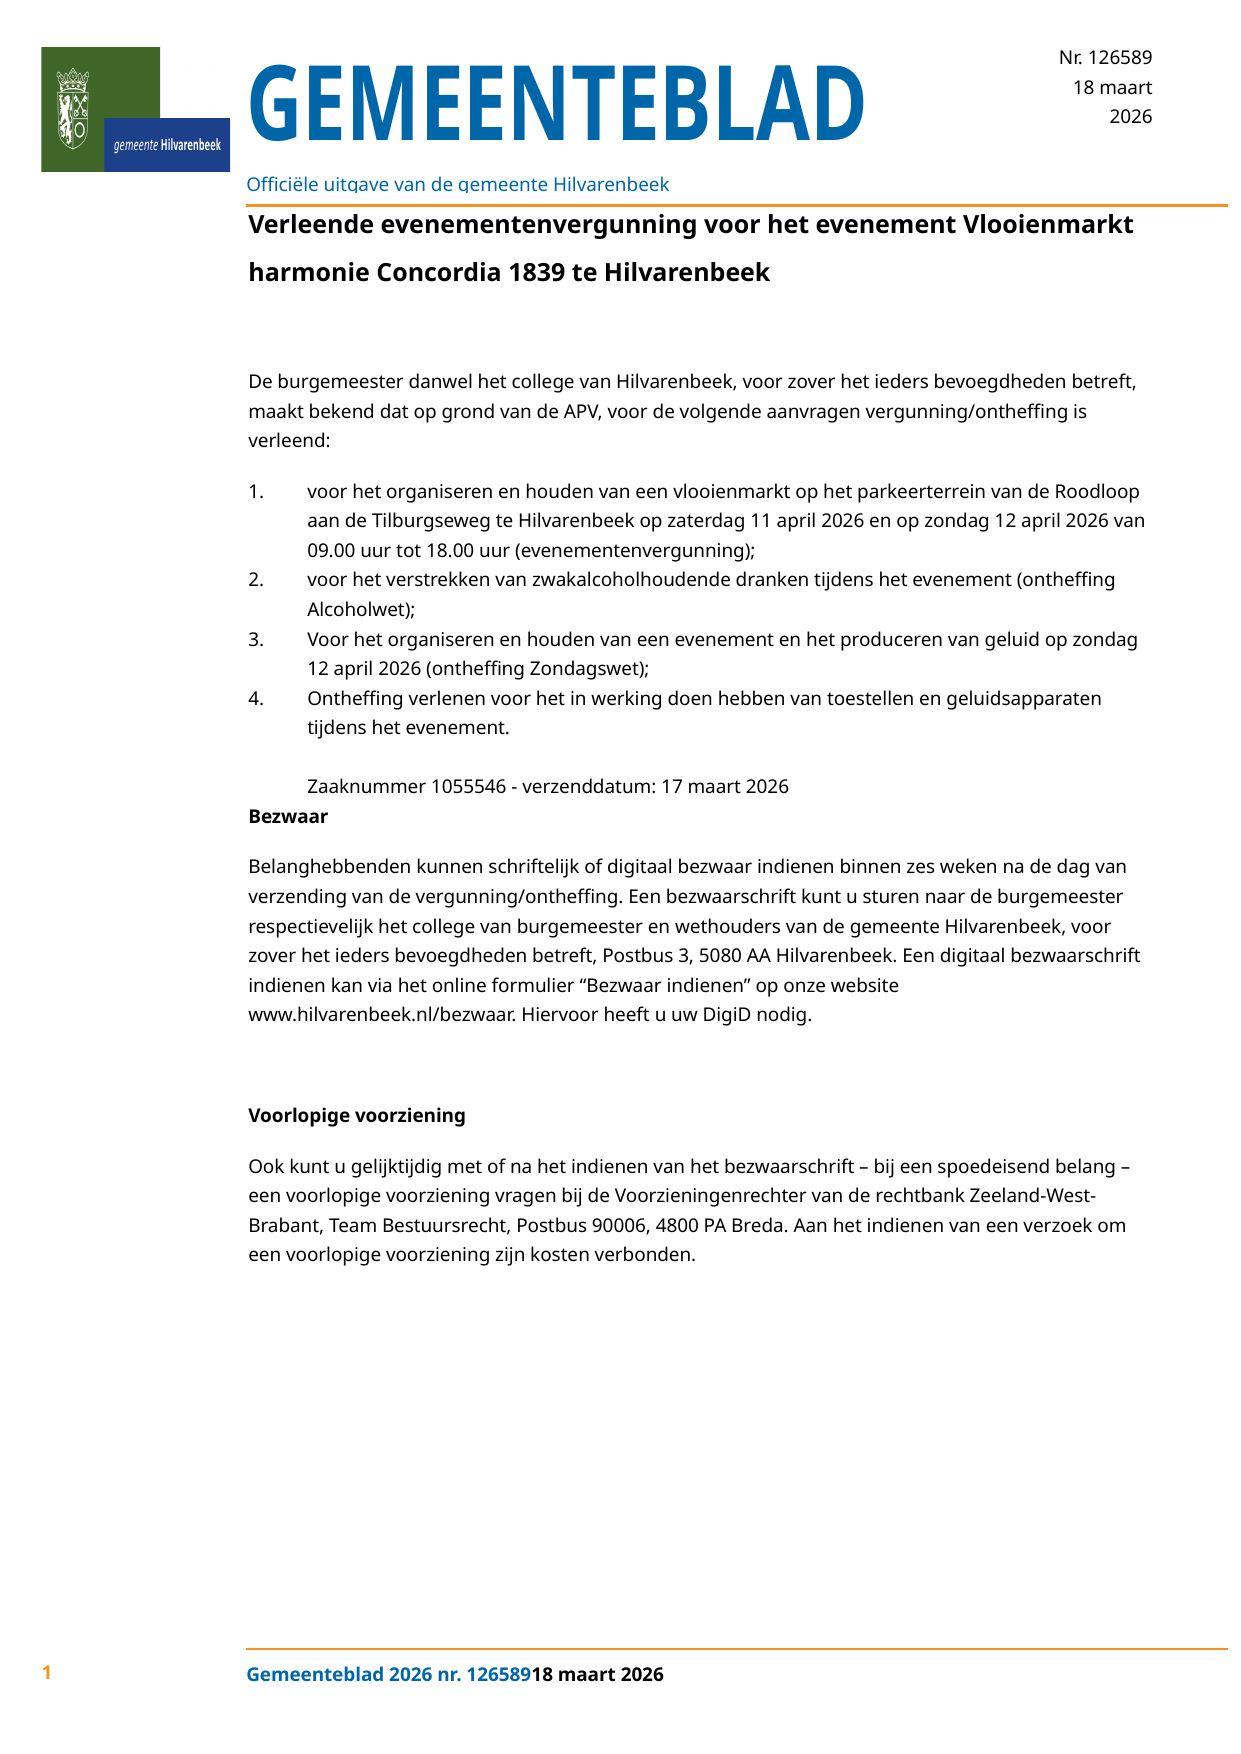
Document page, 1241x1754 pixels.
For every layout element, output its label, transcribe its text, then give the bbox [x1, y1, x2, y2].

text Ook kunt u gelijktijdig met of na het indienen van het bezwaarschrift – bij een spoedeisend belang – een voorlopige voorziening vragen bij de Voorzieningenrechter van de rechtbank Zeeland-West-Brabant, Team Bestuursrecht, Postbus 90006, 4800 PA Breda. Aan het indienen van een verzoek om een voorlopige voorziening zijn kosten verbonden. [248, 1153, 1152, 1267]
text Voorlopige voorziening [248, 1102, 1152, 1128]
list Voor het organiseren en houden van een evenement en het produceren van geluid op zondag 12 april 2026 (ontheffing Zondagswet); [248, 626, 1152, 681]
text De burgemeester danwel het college van Hilvarenbeek, voor zover het ieders bevoegdheden betreft, maakt bekend dat op grond van de APV, voor de volgende aanvragen vergunning/ontheffing is verleend: [248, 368, 1152, 453]
text Verleende evenementenvergunning voor het evenement Vlooienmarkt harmonie Concordia 1839 te Hilvarenbeek [248, 207, 1152, 288]
list Ontheffing verlenen voor het in werking doen hebben van toestellen en geluidsapparaten tijdens het evenement. [248, 685, 1152, 740]
text Bezwaar [248, 803, 1152, 829]
list Zaaknummer 1055546 - verzenddatum: 17 maart 2026 [248, 774, 1152, 799]
list voor het organiseren en houden van een vlooienmarkt op het parkeerterrein van de Roodloop aan de Tilburgseweg te Hilvarenbeek op zaterdag 11 april 2026 en op zondag 12 april 2026 van 09.00 uur tot 18.00 uur (evenementenvergunning); [248, 478, 1152, 563]
list voor het verstrekken van zwakalcoholhoudende dranken tijdens het evenement (ontheffing Alcoholwet); [248, 567, 1152, 622]
text Belanghebbenden kunnen schriftelijk of digitaal bezwaar indienen binnen zes weken na de dag van verzending van de vergunning/ontheffing. Een bezwaarschrift kunt u sturen naar de burgemeester respectievelijk het college van burgemeester en wethouders van de gemeente Hilvarenbeek, voor zover het ieders bevoegdheden betreft, Postbus 3, 5080 AA Hilvarenbeek. Een digitaal bezwaarschrift indienen kan via het online formulier “Bezwaar indienen” op onze website www.hilvarenbeek.nl/bezwaar. Hiervoor heeft u uw DigiD nodig. [248, 854, 1152, 1027]
picture [41, 47, 231, 172]
